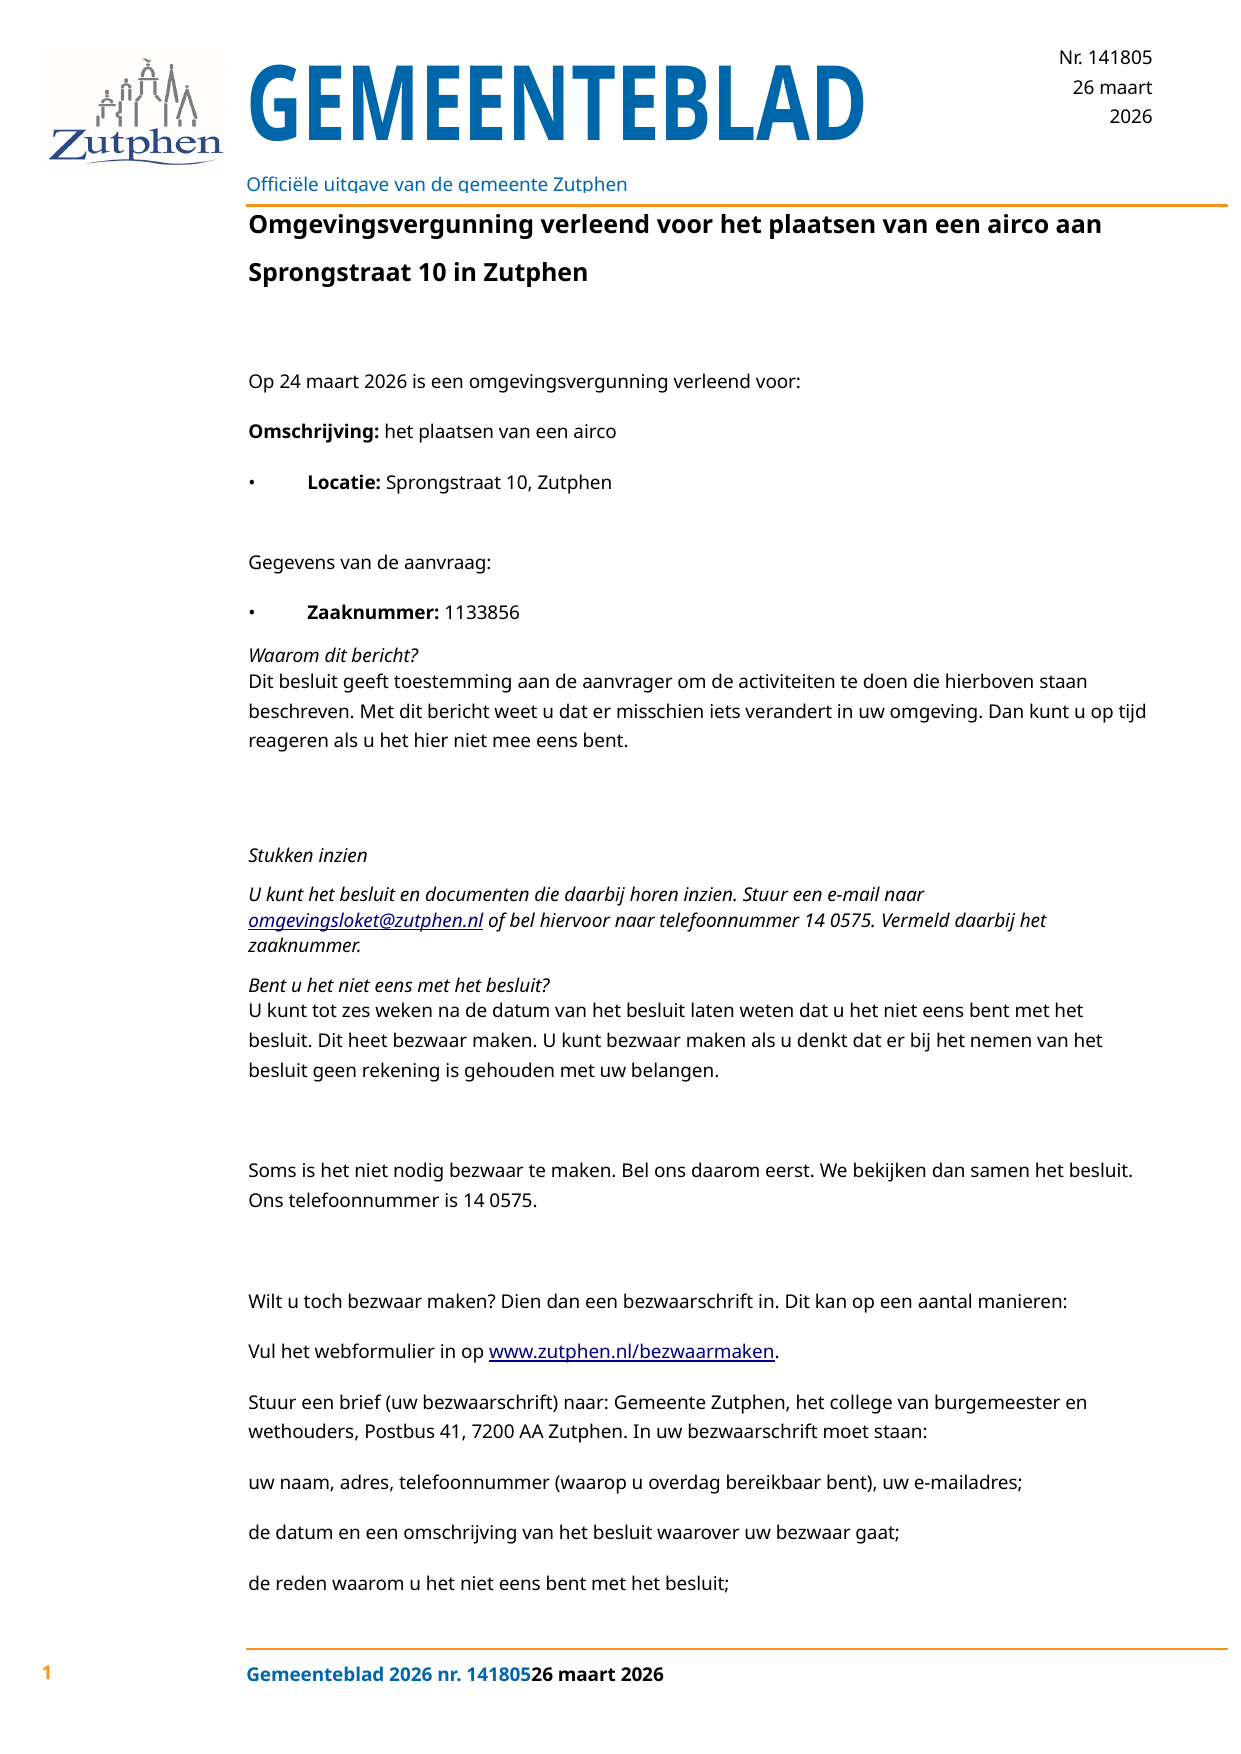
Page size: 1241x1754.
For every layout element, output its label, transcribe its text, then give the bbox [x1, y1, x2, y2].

picture [41, 47, 231, 172]
text de reden waarom u het niet eens bent met het besluit; [248, 1570, 1152, 1596]
text Bent u het niet eens met het besluit? [248, 972, 1152, 998]
text Wilt u toch bezwaar maken? Dien dan een bezwaarschrift in. Dit kan op een aantal manieren: [248, 1288, 1152, 1314]
text Dit besluit geeft toestemming aan de aanvrager om de activiteiten te doen die hierboven staan beschreven. Met dit bericht weet u dat er misschien iets verandert in uw omgeving. Dan kunt u op tijd reageren als u het hier niet mee eens bent. [248, 668, 1152, 753]
text U kunt tot zes weken na de datum van het besluit laten weten dat u het niet eens bent met het besluit. Dit heet bezwaar maken. U kunt bezwaar maken als u denkt dat er bij het nemen van het besluit geen rekening is gehouden met uw belangen. [248, 998, 1152, 1083]
text U kunt het besluit en documenten die daarbij horen inzien. Stuur een e-mail naar omgevingsloket@zutphen.nl of bel hiervoor naar telefoonnummer 14 0575. Vermeld daarbij het zaaknummer. [248, 881, 1152, 958]
text de datum en een omschrijving van het besluit waarover uw bezwaar gaat; [248, 1519, 1152, 1545]
list Locatie: Sprongstraat 10, Zutphen [248, 469, 1152, 495]
text uw naam, adres, telefoonnummer (waarop u overdag bereikbaar bent), uw e-mailadres; [248, 1469, 1152, 1495]
text Omschrijving: het plaatsen van een airco [248, 419, 1152, 444]
text Stukken inzien [248, 842, 1152, 868]
text Vul het webformulier in op www.zutphen.nl/bezwaarmaken. [248, 1338, 1152, 1364]
text Op 24 maart 2026 is een omgevingsvergunning verleend voor: [248, 368, 1152, 394]
text Omgevingsvergunning verleend voor het plaatsen van een airco aan Sprongstraat 10 in Zutphen [248, 207, 1152, 288]
text Soms is het niet nodig bezwaar te maken. Bel ons daarom eerst. We bekijken dan samen het besluit. Ons telefoonnummer is 14 0575. [248, 1158, 1152, 1213]
text Gegevens van de aanvraag: [248, 549, 1152, 575]
text Stuur een brief (uw bezwaarschrift) naar: Gemeente Zutphen, het college van burgemeester en wethouders, Postbus 41, 7200 AA Zutphen. In uw bezwaarschrift moet staan: [248, 1389, 1152, 1444]
list Zaaknummer: 1133856 [248, 599, 1152, 625]
text Waarom dit bericht? [248, 643, 1152, 668]
